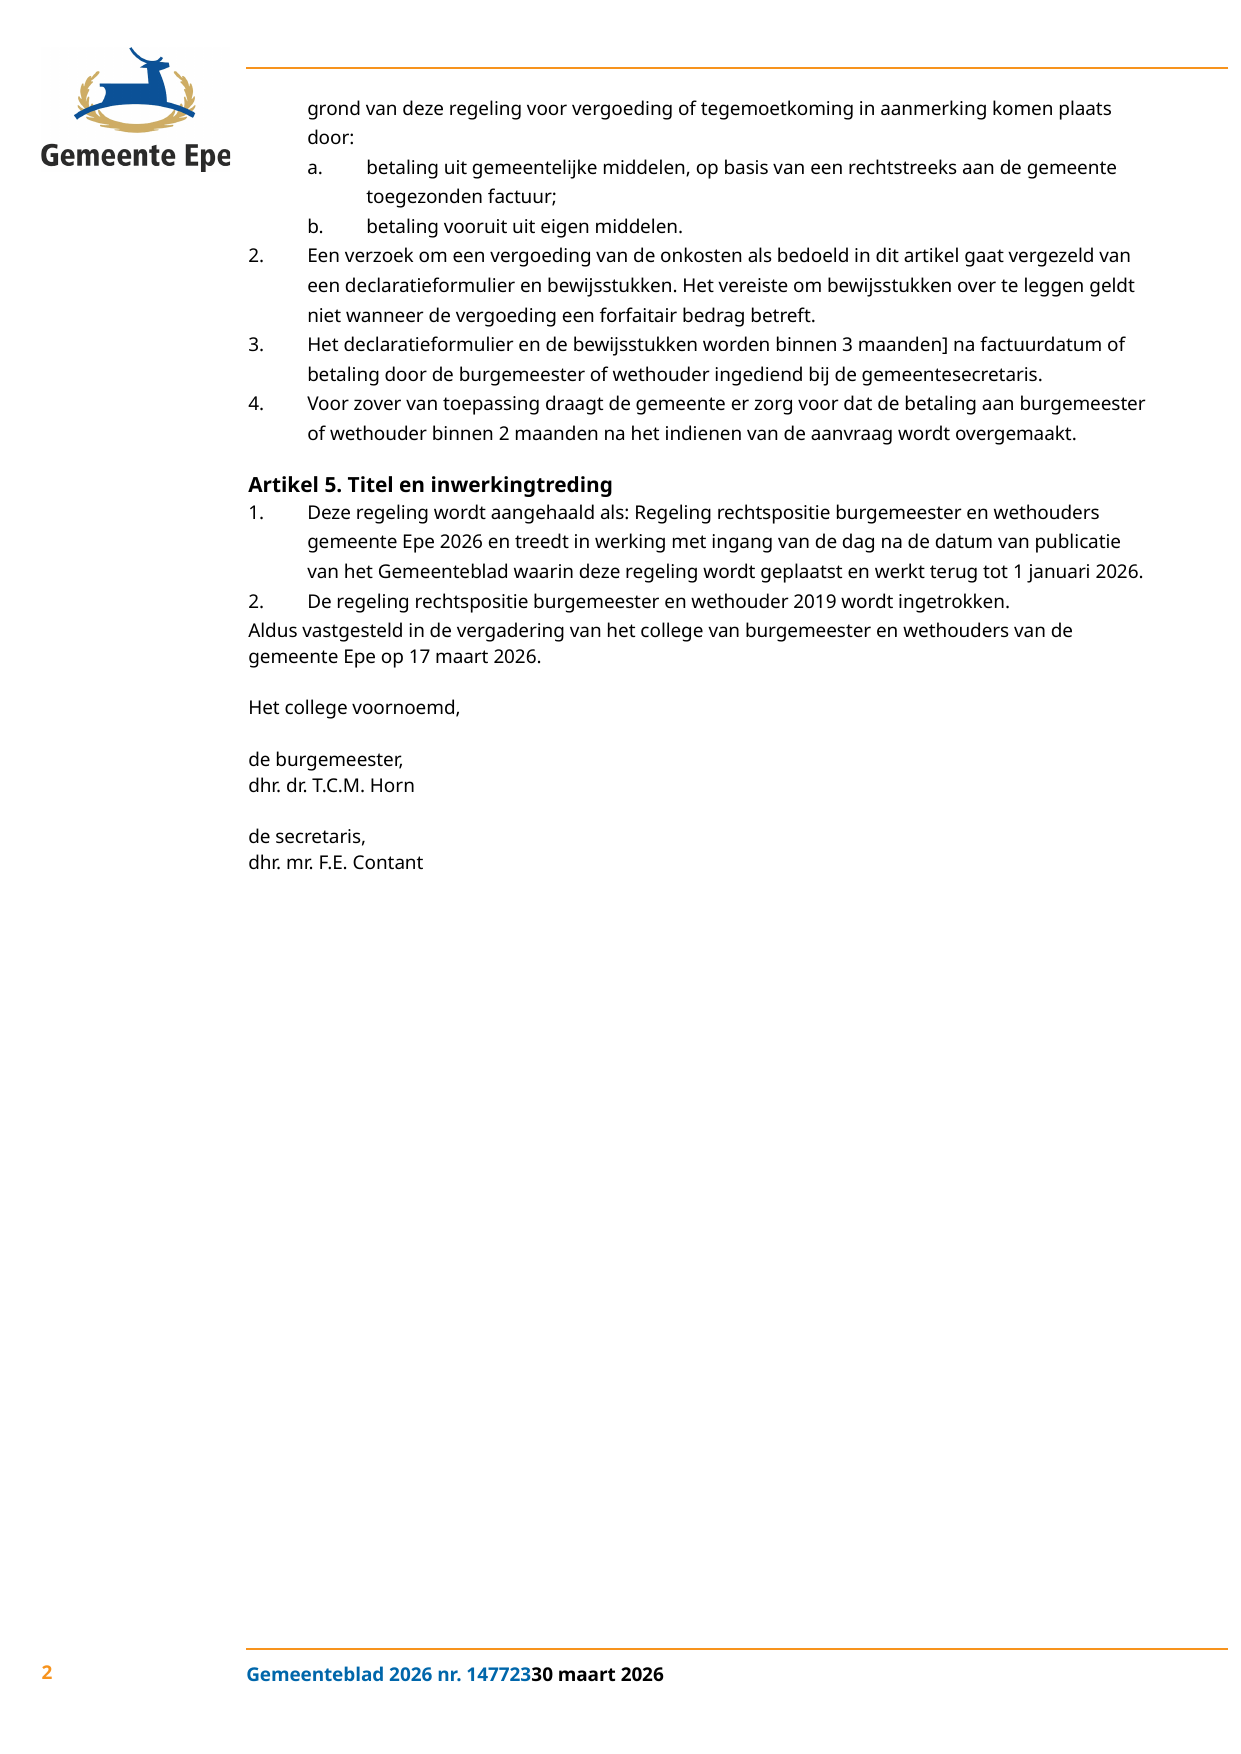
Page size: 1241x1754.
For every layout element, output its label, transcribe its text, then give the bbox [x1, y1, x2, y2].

list Een verzoek om een vergoeding van de onkosten als bedoeld in dit artikel gaat vergezeld van een declaratieformulier en bewijsstukken. Het vereiste om bewijsstukken over te leggen geldt niet wanneer de vergoeding een forfaitair bedrag betreft. [248, 243, 1152, 328]
list betaling uit gemeentelijke middelen, op basis van een rechtstreeks aan de gemeente toegezonden factuur; [307, 154, 1152, 209]
list Deze regeling wordt aangehaald als: Regeling rechtspositie burgemeester en wethouders gemeente Epe 2026 en treedt in werking met ingang van de dag na de datum van publicatie van het Gemeenteblad waarin deze regeling wordt geplaatst en werkt terug tot 1 januari 2026. [248, 499, 1152, 584]
list Voor zover van toepassing draagt de gemeente er zorg voor dat de betaling aan burgemeester of wethouder binnen 2 maanden na het indienen van de aanvraag wordt overgemaakt. [248, 391, 1152, 446]
list De regeling rechtspositie burgemeester en wethouder 2019 wordt ingetrokken. [248, 588, 1152, 613]
list Het declaratieformulier en de bewijsstukken worden binnen 3 maanden] na factuurdatum of betaling door de burgemeester of wethouder ingediend bij de gemeentesecretaris. [248, 331, 1152, 387]
text Artikel 5. Titel en inwerkingtreding [248, 471, 1152, 499]
list betaling vooruit uit eigen middelen. [307, 213, 1152, 239]
text dhr. mr. F.E. Contant [248, 849, 1152, 875]
text de burgemeester, [248, 746, 1152, 772]
text Aldus vastgesteld in de vergadering van het college van burgemeester en wethouders van de gemeente Epe op 17 maart 2026. [248, 617, 1152, 669]
text de secretaris, [248, 823, 1152, 849]
text dhr. dr. T.C.M. Horn [248, 772, 1152, 797]
text Het college voornoemd, [248, 694, 1152, 720]
list grond van deze regeling voor vergoeding of tegemoetkoming in aanmerking komen plaats door: [248, 95, 1152, 150]
picture [41, 47, 231, 172]
